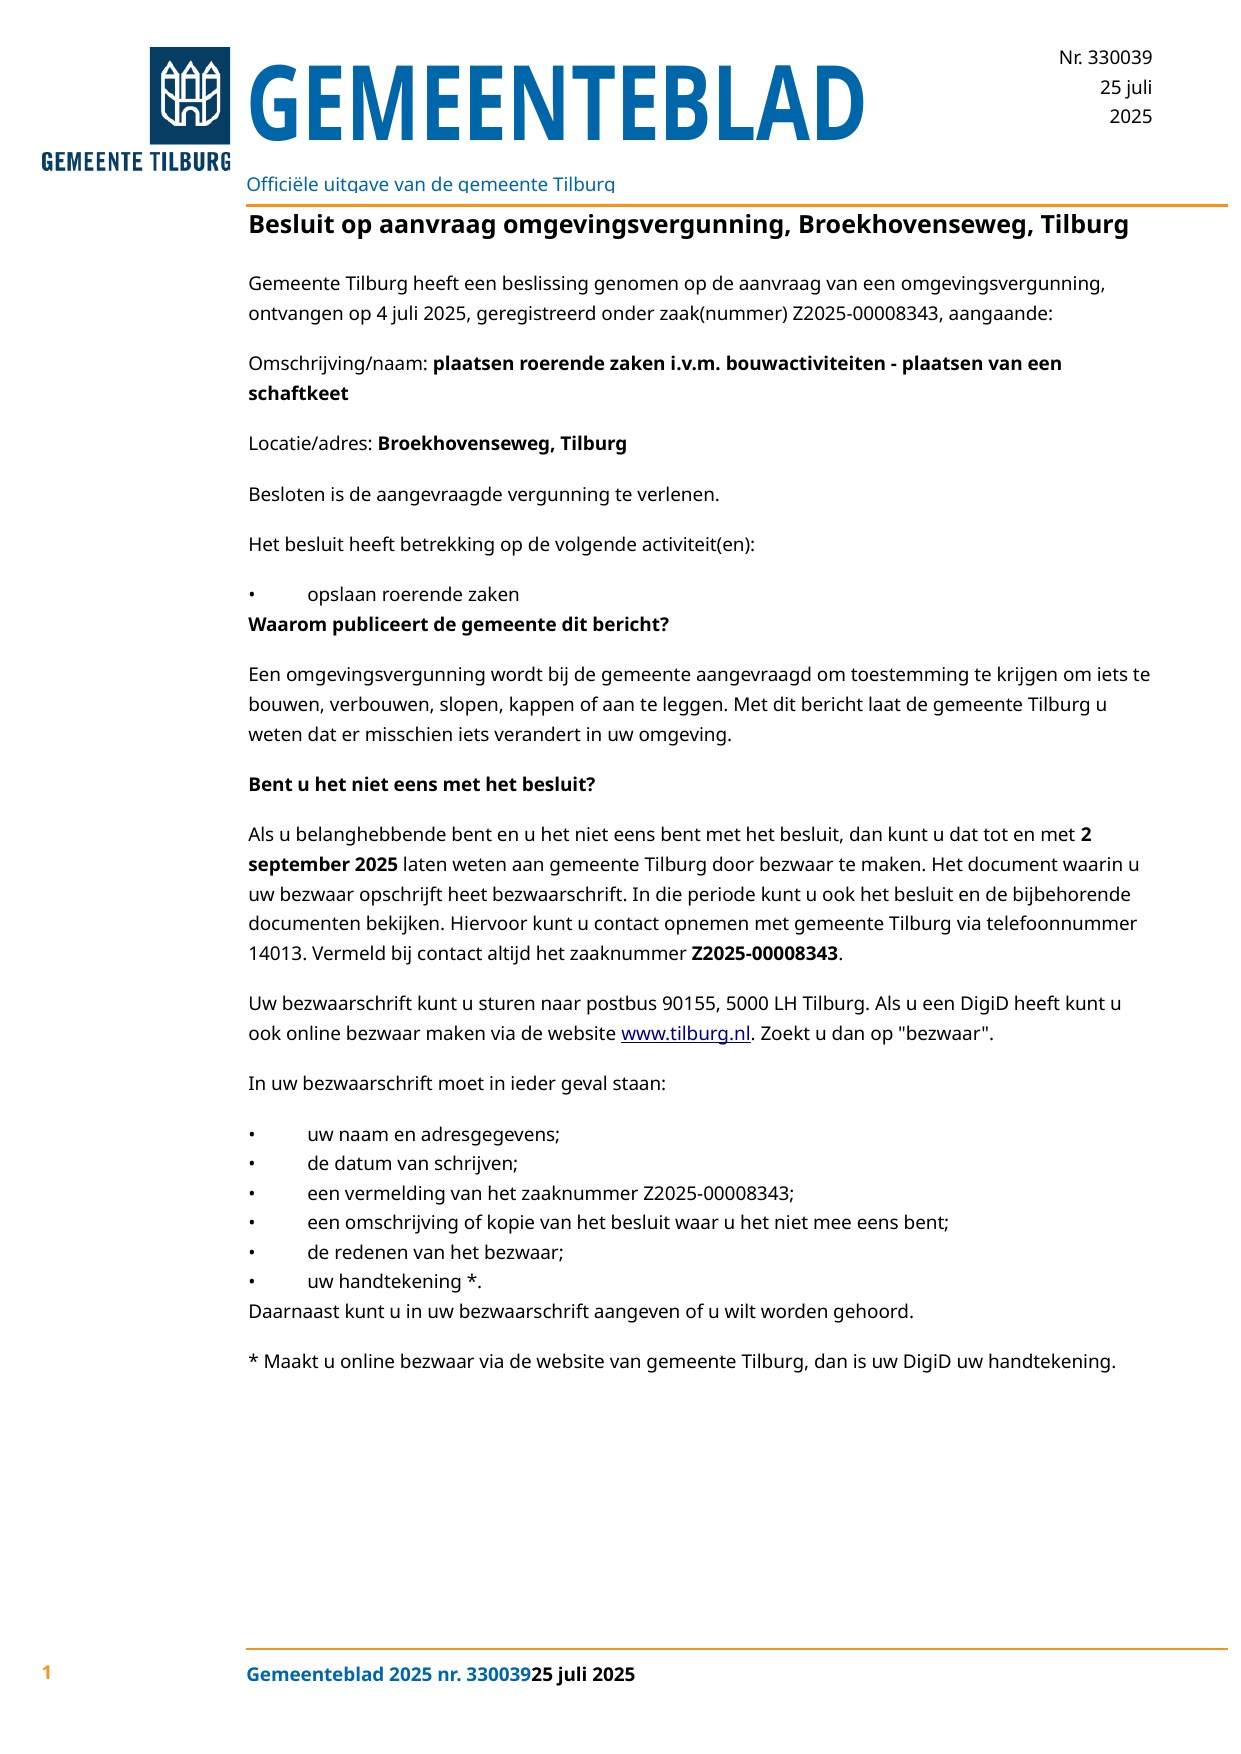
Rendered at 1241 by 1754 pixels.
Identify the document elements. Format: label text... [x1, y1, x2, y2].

text Besloten is de aangevraagde vergunning te verlenen. [248, 481, 1152, 506]
picture [41, 47, 231, 172]
text Waarom publiceert de gemeente dit bericht? [248, 611, 1152, 637]
text * Maakt u online bezwaar via de website van gemeente Tilburg, dan is uw DigiD uw handtekening. [248, 1349, 1152, 1374]
list de datum van schrijven; [248, 1150, 1152, 1176]
list een vermelding van het zaaknummer Z2025-00008343; [248, 1180, 1152, 1206]
text Als u belanghebbende bent en u het niet eens bent met het besluit, dan kunt u dat tot en met 2 september 2025 laten weten aan gemeente Tilburg door bezwaar te maken. Het document waarin u uw bezwaar opschrijft heet bezwaarschrift. In die periode kunt u ook het besluit en de bijbehorende documenten bekijken. Hiervoor kunt u contact opnemen met gemeente Tilburg via telefoonnummer 14013. Vermeld bij contact altijd het zaaknummer Z2025-00008343. [248, 822, 1152, 966]
text Uw bezwaarschrift kunt u sturen naar postbus 90155, 5000 LH Tilburg. Als u een DigiD heeft kunt u ook online bezwaar maken via de website www.tilburg.nl. Zoekt u dan op "bezwaar". [248, 990, 1152, 1046]
text Daarnaast kunt u in uw bezwaarschrift aangeven of u wilt worden gehoord. [248, 1298, 1152, 1324]
text Locatie/adres: Broekhovenseweg, Tilburg [248, 430, 1152, 456]
list uw naam en adresgegevens; [248, 1121, 1152, 1146]
text Een omgevingsvergunning wordt bij de gemeente aangevraagd om toestemming te krijgen om iets te bouwen, verbouwen, slopen, kappen of aan te leggen. Met dit bericht laat de gemeente Tilburg u weten dat er misschien iets verandert in uw omgeving. [248, 662, 1152, 746]
list een omschrijving of kopie van het besluit waar u het niet mee eens bent; [248, 1209, 1152, 1235]
text Gemeente Tilburg heeft een beslissing genomen op de aanvraag van een omgevingsvergunning, ontvangen op 4 juli 2025, geregistreerd onder zaak(nummer) Z2025-00008343, aangaande: [248, 270, 1152, 326]
list de redenen van het bezwaar; [248, 1239, 1152, 1265]
text Bent u het niet eens met het besluit? [248, 771, 1152, 797]
list opslaan roerende zaken [248, 582, 1152, 607]
list uw handtekening *. [248, 1269, 1152, 1294]
text Het besluit heeft betrekking op de volgende activiteit(en): [248, 531, 1152, 557]
text In uw bezwaarschrift moet in ieder geval staan: [248, 1070, 1152, 1096]
text Omschrijving/naam: plaatsen roerende zaken i.v.m. bouwactiviteiten - plaatsen van een schaftkeet [248, 350, 1152, 406]
text Besluit op aanvraag omgevingsvergunning, Broekhovenseweg, Tilburg [248, 207, 1152, 241]
